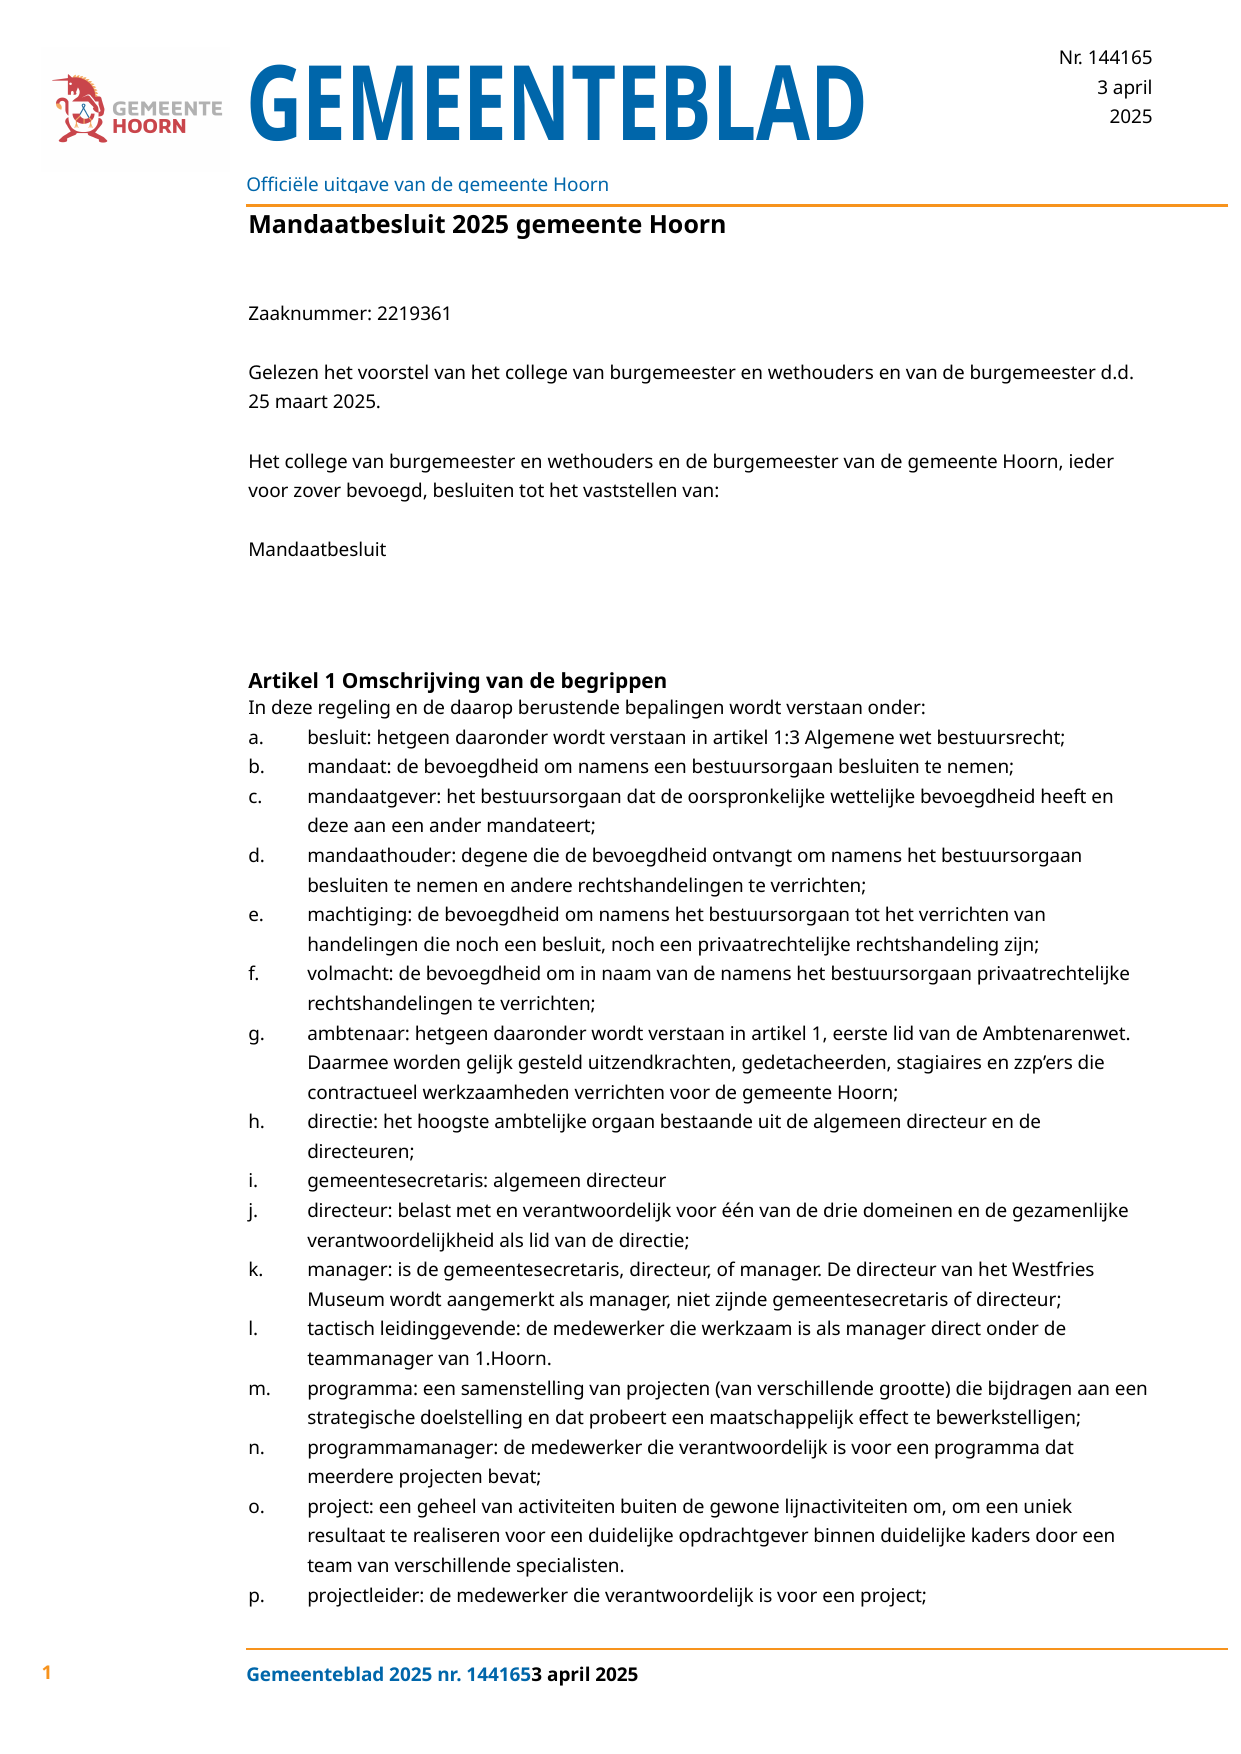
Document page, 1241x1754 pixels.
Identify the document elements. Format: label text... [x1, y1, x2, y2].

list mandaathouder: degene die de bevoegdheid ontvangt om namens het bestuursorgaan besluiten te nemen en andere rechtshandelingen te verrichten; [248, 842, 1152, 897]
list directie: het hoogste ambtelijke orgaan bestaande uit de algemeen directeur en de directeuren; [248, 1108, 1152, 1164]
list directeur: belast met en verantwoordelijk voor één van de drie domeinen en de gezamenlijke verantwoordelijkheid als lid van de directie; [248, 1197, 1152, 1252]
list besluit: hetgeen daaronder wordt verstaan in artikel 1:3 Algemene wet bestuursrecht; [248, 724, 1152, 749]
text Mandaatbesluit [248, 537, 1152, 562]
list volmacht: de bevoegdheid om in naam van de namens het bestuursorgaan privaatrechtelijke rechtshandelingen te verrichten; [248, 961, 1152, 1016]
list machtiging: de bevoegdheid om namens het bestuursorgaan tot het verrichten van handelingen die noch een besluit, noch een privaatrechtelijke rechtshandeling zijn; [248, 901, 1152, 957]
list mandaat: de bevoegdheid om namens een bestuursorgaan besluiten te nemen; [248, 753, 1152, 779]
list ambtenaar: hetgeen daaronder wordt verstaan in artikel 1, eerste lid van de Ambtenarenwet. Daarmee worden gelijk gesteld uitzendkrachten, gedetacheerden, stagiaires en zzp’ers die contractueel werkzaamheden verrichten voor de gemeente Hoorn; [248, 1020, 1152, 1104]
text In deze regeling en de daarop berustende bepalingen wordt verstaan onder: [248, 694, 1152, 720]
text Mandaatbesluit 2025 gemeente Hoorn [248, 207, 1152, 241]
list mandaatgever: het bestuursorgaan dat de oorspronkelijke wettelijke bevoegdheid heeft en deze aan een ander mandateert; [248, 783, 1152, 838]
list manager: is de gemeentesecretaris, directeur, of manager. De directeur van het Westfries Museum wordt aangemerkt als manager, niet zijnde gemeentesecretaris of directeur; [248, 1256, 1152, 1312]
list project: een geheel van activiteiten buiten de gewone lijnactiviteiten om, om een uniek resultaat te realiseren voor een duidelijke opdrachtgever binnen duidelijke kaders door een team van verschillende specialisten. [248, 1493, 1152, 1578]
list programmamanager: de medewerker die verantwoordelijk is voor een programma dat meerdere projecten bevat; [248, 1434, 1152, 1489]
list programma: een samenstelling van projecten (van verschillende grootte) die bijdragen aan een strategische doelstelling en dat probeert een maatschappelijk effect te bewerkstelligen; [248, 1375, 1152, 1430]
list tactisch leidinggevende: de medewerker die werkzaam is als manager direct onder de teammanager van 1.Hoorn. [248, 1316, 1152, 1371]
text Gelezen het voorstel van het college van burgemeester en wethouders en van de burgemeester d.d. 25 maart 2025. [248, 359, 1152, 414]
text Het college van burgemeester en wethouders en de burgemeester van de gemeente Hoorn, ieder voor zover bevoegd, besluiten tot het vaststellen van: [248, 448, 1152, 503]
list projectleider: de medewerker die verantwoordelijk is voor een project; [248, 1582, 1152, 1607]
picture [41, 47, 231, 172]
list gemeentesecretaris: algemeen directeur [248, 1168, 1152, 1193]
text Zaaknummer: 2219361 [248, 300, 1152, 326]
text Artikel 1 Omschrijving van de begrippen [248, 666, 1152, 694]
